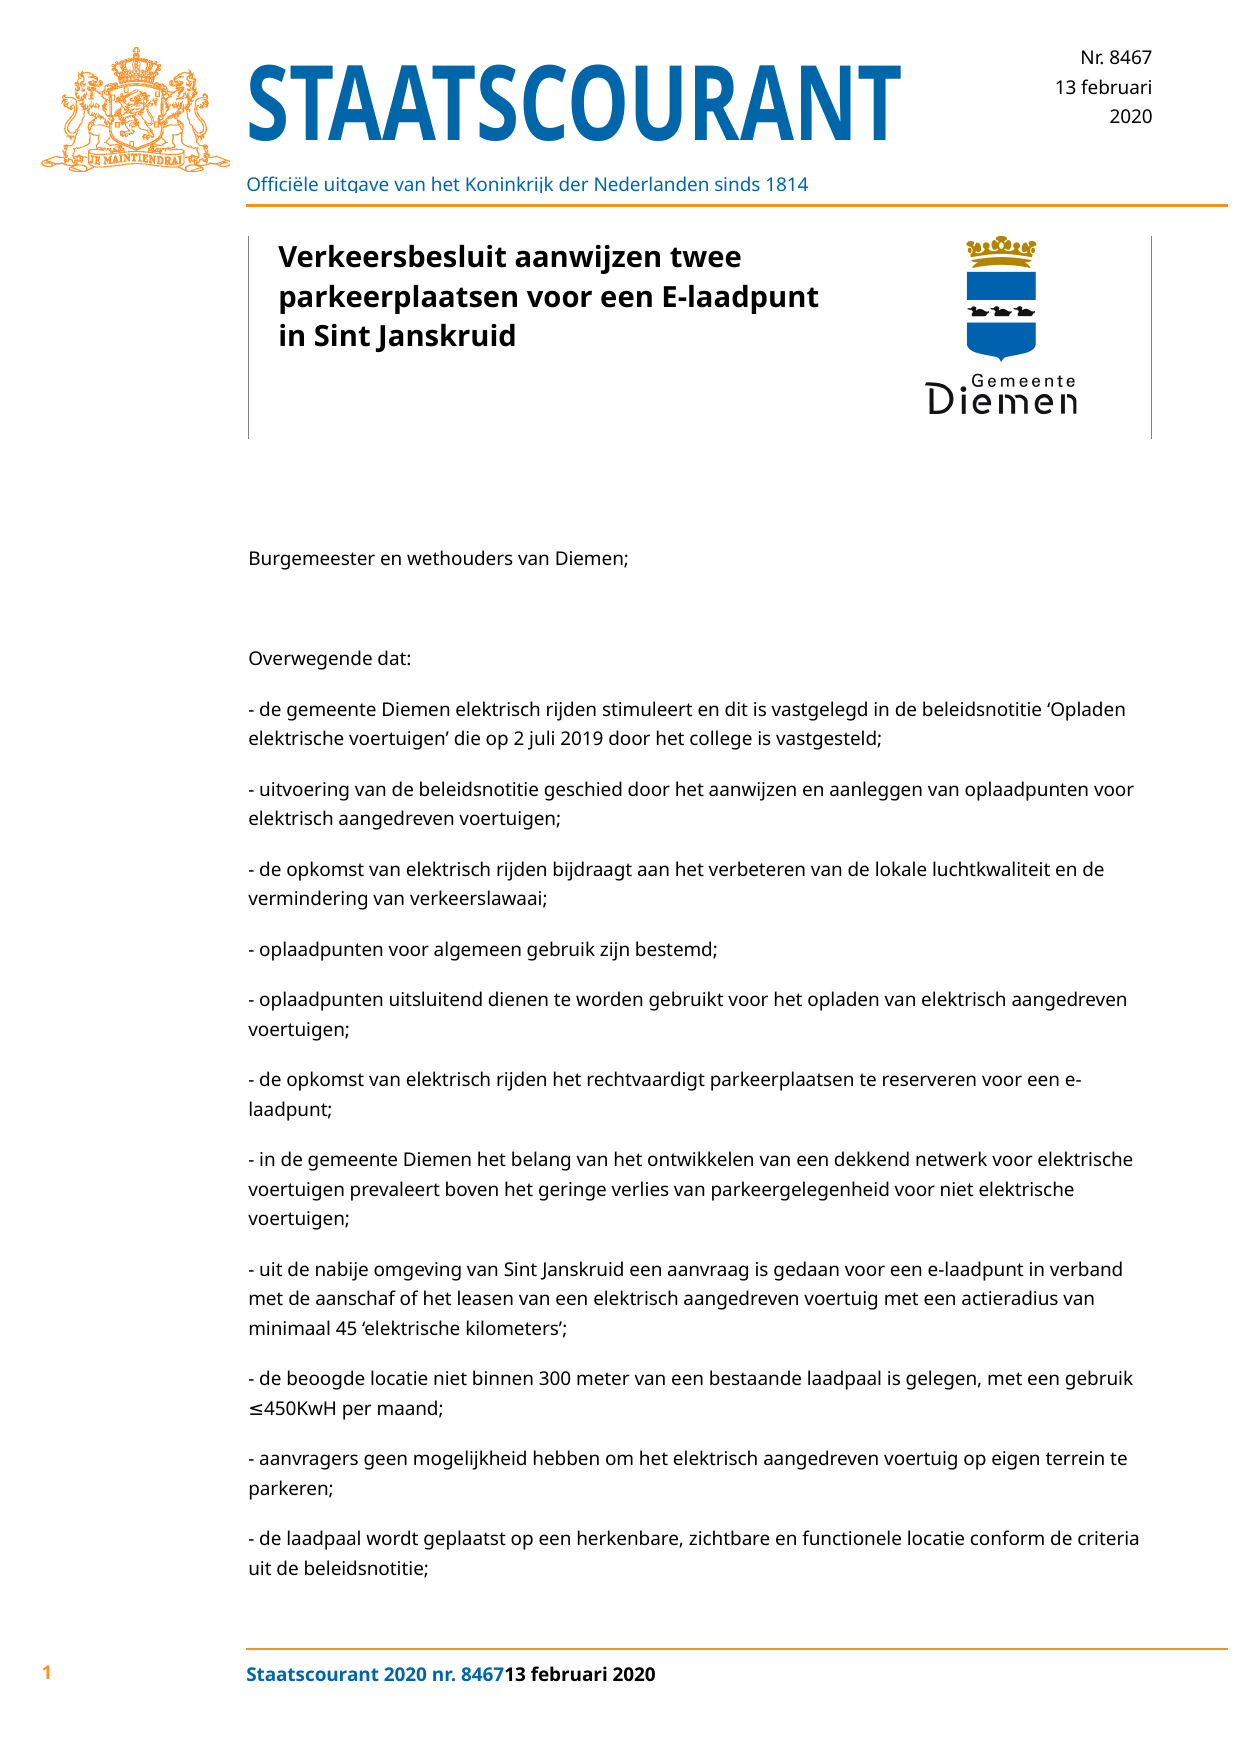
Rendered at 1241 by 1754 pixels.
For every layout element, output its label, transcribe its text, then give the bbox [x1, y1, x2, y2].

text - de gemeente Diemen elektrisch rijden stimuleert en dit is vastgelegd in de beleidsnotitie ‘Opladen elektrische voertuigen’ die op 2 juli 2019 door het college is vastgesteld; [248, 696, 1152, 751]
text Overwegende dat: [248, 646, 1152, 671]
picture [925, 236, 1077, 414]
text - de laadpaal wordt geplaatst op een herkenbare, zichtbare en functionele locatie conform de criteria uit de beleidsnotitie; [248, 1526, 1152, 1581]
table_header Verkeersbesluit aanwijzen twee parkeerplaatsen voor een E-laadpunt in Sint Janskruid [249, 236, 850, 439]
text - uitvoering van de beleidsnotitie geschied door het aanwijzen en aanleggen van oplaadpunten voor elektrisch aangedreven voertuigen; [248, 776, 1152, 831]
text - oplaadpunten voor algemeen gebruik zijn bestemd; [248, 936, 1152, 962]
table_header [850, 236, 925, 413]
text - uit de nabije omgeving van Sint Janskruid een aanvraag is gedaan voor een e-laadpunt in verband met de aanschaf of het leasen van een elektrisch aangedreven voertuig met een actieradius van minimaal 45 ‘elektrische kilometers’; [248, 1256, 1152, 1341]
text - aanvragers geen mogelijkheid hebben om het elektrisch aangedreven voertuig op eigen terrein te parkeren; [248, 1446, 1152, 1501]
text - oplaadpunten uitsluitend dienen te worden gebruikt voor het opladen van elektrisch aangedreven voertuigen; [248, 986, 1152, 1042]
text - in de gemeente Diemen het belang van het ontwikkelen van een dekkend netwerk voor elektrische voertuigen prevaleert boven het geringe verlies van parkeergelegenheid voor niet elektrische voertuigen; [248, 1146, 1152, 1231]
table_header [1077, 236, 1151, 413]
text Burgemeester en wethouders van Diemen; [248, 545, 1152, 571]
picture [41, 47, 231, 172]
text - de opkomst van elektrisch rijden bijdraagt aan het verbeteren van de lokale luchtkwaliteit en de vermindering van verkeerslawaai; [248, 856, 1152, 911]
text - de beoogde locatie niet binnen 300 meter van een bestaande laadpaal is gelegen, met een gebruik ≤450KwH per maand; [248, 1366, 1152, 1421]
text - de opkomst van elektrisch rijden het rechtvaardigt parkeerplaatsen te reserveren voor een e-laadpunt; [248, 1066, 1152, 1122]
table_header [850, 414, 1151, 439]
